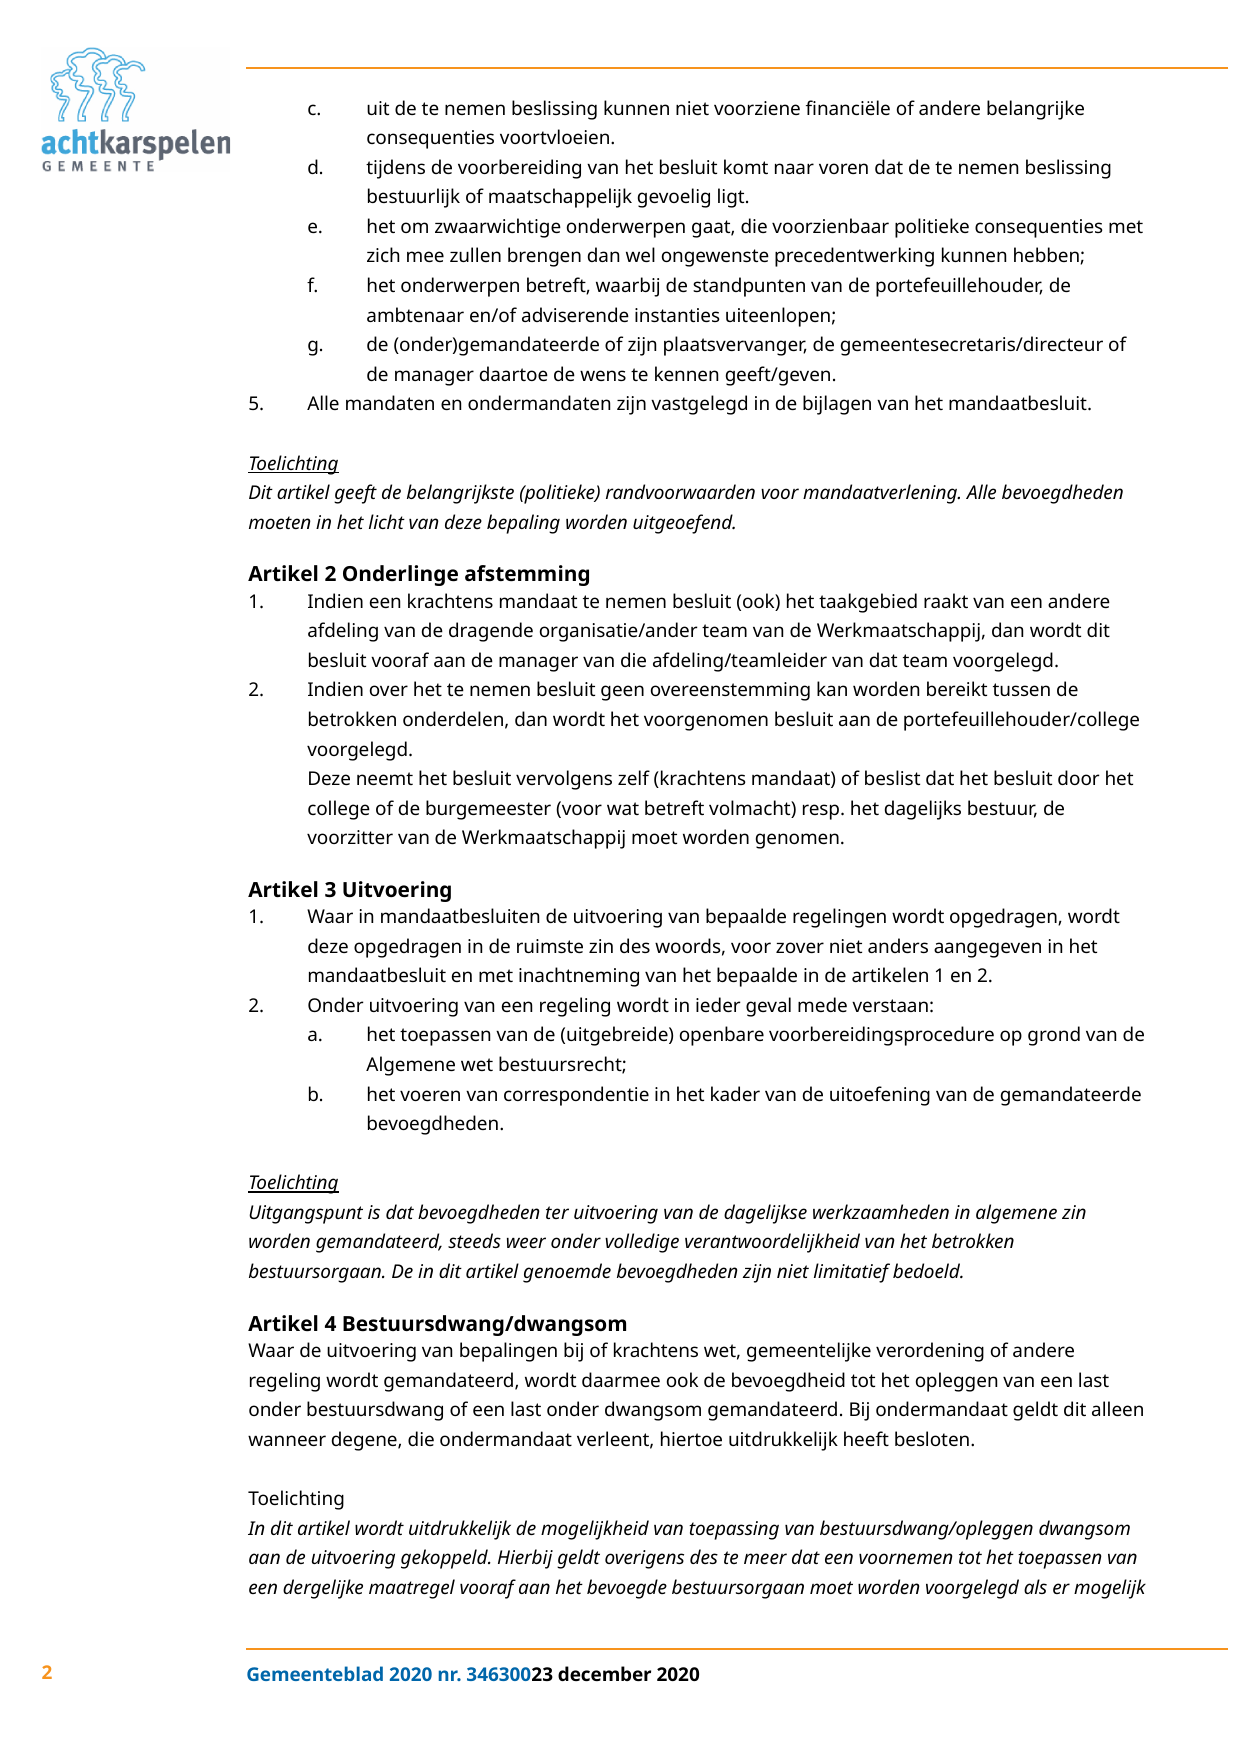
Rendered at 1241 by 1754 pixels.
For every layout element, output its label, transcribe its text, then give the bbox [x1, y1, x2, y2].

text Uitgangspunt is dat bevoegdheden ter uitvoering van de dagelijkse werkzaamheden in algemene zin worden gemandateerd, steeds weer onder volledige verantwoordelijkheid van het betrokken bestuursorgaan. De in dit artikel genoemde bevoegdheden zijn niet limitatief bedoeld. [248, 1199, 1152, 1284]
list Onder uitvoering van een regeling wordt in ieder geval mede verstaan: [248, 992, 1152, 1018]
list Deze neemt het besluit vervolgens zelf (krachtens mandaat) of beslist dat het besluit door het college of de burgemeester (voor wat betreft volmacht) resp. het dagelijks bestuur, de voorzitter van de Werkmaatschappij moet worden genomen. [248, 765, 1152, 850]
list het toepassen van de (uitgebreide) openbare voorbereidingsprocedure op grond van de Algemene wet bestuursrecht; [307, 1022, 1152, 1077]
list uit de te nemen beslissing kunnen niet voorziene financiële of andere belangrijke consequenties voortvloeien. [307, 95, 1152, 150]
list Indien over het te nemen besluit geen overeenstemming kan worden bereikt tussen de betrokken onderdelen, dan wordt het voorgenomen besluit aan de portefeuillehouder/college voorgelegd. [248, 677, 1152, 761]
list Waar in mandaatbesluiten de uitvoering van bepaalde regelingen wordt opgedragen, wordt deze opgedragen in de ruimste zin des woords, voor zover niet anders aangegeven in het mandaatbesluit en met inachtneming van het bepaalde in de artikelen 1 en 2. [248, 903, 1152, 988]
list de (onder)gemandateerde of zijn plaatsvervanger, de gemeentesecretaris/directeur of de manager daartoe de wens te kennen geeft/geven. [307, 331, 1152, 387]
list het om zwaarwichtige onderwerpen gaat, die voorzienbaar politieke consequenties met zich mee zullen brengen dan wel ongewenste precedentwerking kunnen hebben; [307, 213, 1152, 268]
text Toelichting [248, 1169, 1152, 1195]
text Artikel 2 Onderlinge afstemming [248, 559, 1152, 588]
text Artikel 4 Bestuursdwang/dwangsom [248, 1309, 1152, 1337]
text Waar de uitvoering van bepalingen bij of krachtens wet, gemeentelijke verordening of andere regeling wordt gemandateerd, wordt daarmee ook de bevoegdheid tot het opleggen van een last onder bestuursdwang of een last onder dwangsom gemandateerd. Bij ondermandaat geldt dit alleen wanneer degene, die ondermandaat verleent, hiertoe uitdrukkelijk heeft besloten. [248, 1337, 1152, 1452]
list Indien een krachtens mandaat te nemen besluit (ook) het taakgebied raakt van een andere afdeling van de dragende organisatie/ander team van de Werkmaatschappij, dan wordt dit besluit vooraf aan de manager van die afdeling/teamleider van dat team voorgelegd. [248, 588, 1152, 673]
text Artikel 3 Uitvoering [248, 875, 1152, 903]
list het voeren van correspondentie in het kader van de uitoefening van de gemandateerde bevoegdheden. [307, 1081, 1152, 1136]
picture [41, 47, 231, 172]
list tijdens de voorbereiding van het besluit komt naar voren dat de te nemen beslissing bestuurlijk of maatschappelijk gevoelig ligt. [307, 154, 1152, 209]
text Toelichting [248, 450, 1152, 476]
list het onderwerpen betreft, waarbij de standpunten van de portefeuillehouder, de ambtenaar en/of adviserende instanties uiteenlopen; [307, 272, 1152, 328]
text Dit artikel geeft de belangrijkste (politieke) randvoorwaarden voor mandaatverlening. Alle bevoegdheden moeten in het licht van deze bepaling worden uitgeoefend. [248, 479, 1152, 535]
text In dit artikel wordt uitdrukkelijk de mogelijkheid van toepassing van bestuursdwang/opleggen dwangsom aan de uitvoering gekoppeld. Hierbij geldt overigens des te meer dat een voornemen tot het toepassen van een dergelijke maatregel vooraf aan het bevoegde bestuursorgaan moet worden voorgelegd als er mogelijk [248, 1515, 1152, 1599]
text Toelichting [248, 1485, 1152, 1511]
list Alle mandaten en ondermandaten zijn vastgelegd in de bijlagen van het mandaatbesluit. [248, 391, 1152, 416]
